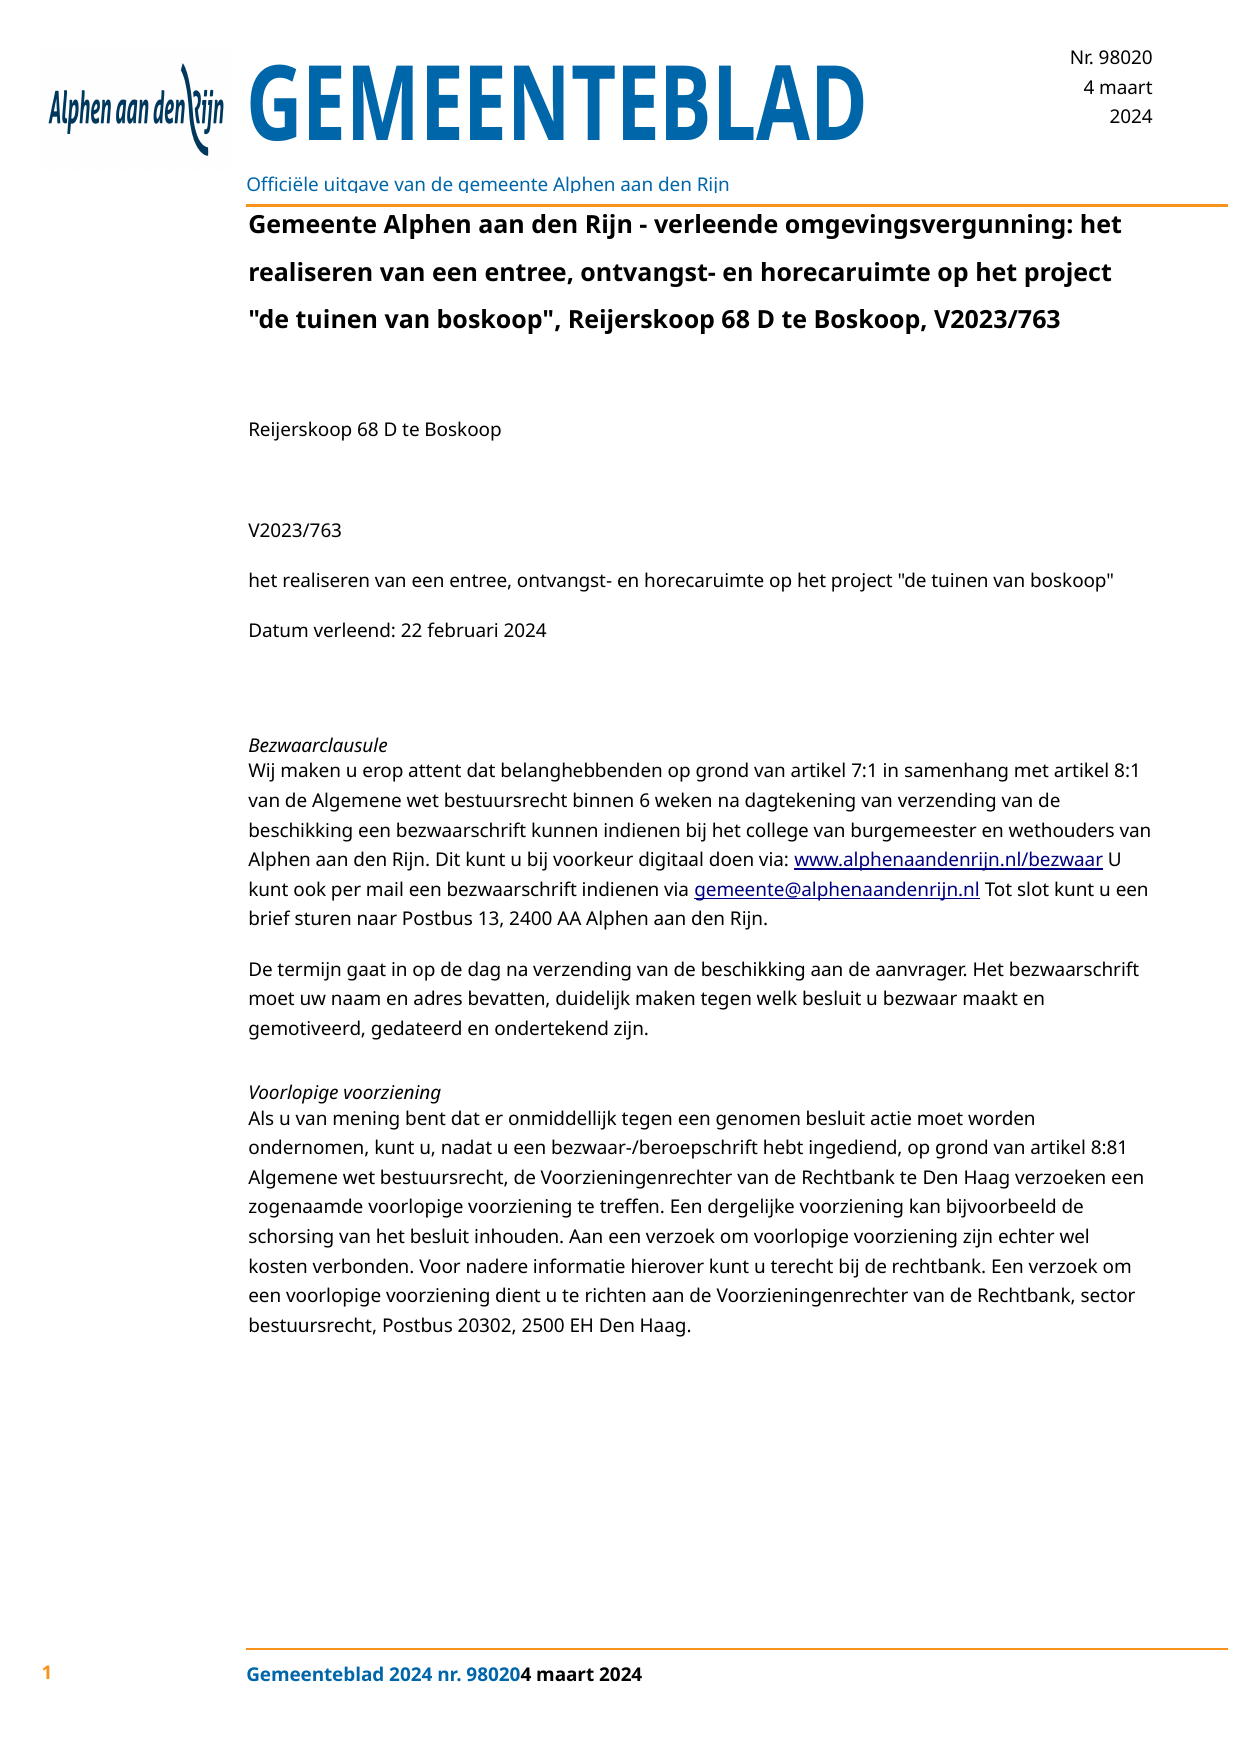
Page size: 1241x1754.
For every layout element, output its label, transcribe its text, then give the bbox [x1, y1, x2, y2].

text Wij maken u erop attent dat belanghebbenden op grond van artikel 7:1 in samenhang met artikel 8:1 van de Algemene wet bestuursrecht binnen 6 weken na dagtekening van verzending van de beschikking een bezwaarschrift kunnen indienen bij het college van burgemeester en wethouders van Alphen aan den Rijn. Dit kunt u bij voorkeur digitaal doen via: www.alphenaandenrijn.nl/bezwaar U kunt ook per mail een bezwaarschrift indienen via gemeente@alphenaandenrijn.nl Tot slot kunt u een brief sturen naar Postbus 13, 2400 AA Alphen aan den Rijn. [248, 758, 1152, 931]
text Als u van mening bent dat er onmiddellijk tegen een genomen besluit actie moet worden ondernomen, kunt u, nadat u een bezwaar-/beroepschrift hebt ingediend, op grond van artikel 8:81 Algemene wet bestuursrecht, de Voorzieningenrechter van de Rechtbank te Den Haag verzoeken een zogenaamde voorlopige voorziening te treffen. Een dergelijke voorziening kan bijvoorbeeld de schorsing van het besluit inhouden. Aan een verzoek om voorlopige voorziening zijn echter wel kosten verbonden. Voor nadere informatie hierover kunt u terecht bij de rechtbank. Een verzoek om een voorlopige voorziening dient u te richten aan de Voorzieningenrechter van de Rechtbank, sector bestuursrecht, Postbus 20302, 2500 EH Den Haag. [248, 1105, 1152, 1338]
text Bezwaarclausule [248, 732, 1152, 758]
text het realiseren van een entree, ontvangst- en horecaruimte op het project "de tuinen van boskoop" [248, 567, 1152, 593]
text Voorlopige voorziening [248, 1079, 1152, 1105]
text De termijn gaat in op de dag na verzending van de beschikking aan de aanvrager. Het bezwaarschrift moet uw naam en adres bevatten, duidelijk maken tegen welk besluit u bezwaar maakt en gemotiveerd, gedateerd en ondertekend zijn. [248, 956, 1152, 1041]
picture [41, 47, 231, 172]
text Gemeente Alphen aan den Rijn - verleende omgevingsvergunning: het realiseren van een entree, ontvangst- en horecaruimte op het project "de tuinen van boskoop", Reijerskoop 68 D te Boskoop, V2023/763 [248, 207, 1152, 336]
text Datum verleend: 22 februari 2024 [248, 618, 1152, 643]
text Reijerskoop 68 D te Boskoop [248, 416, 1152, 442]
text V2023/763 [248, 517, 1152, 542]
